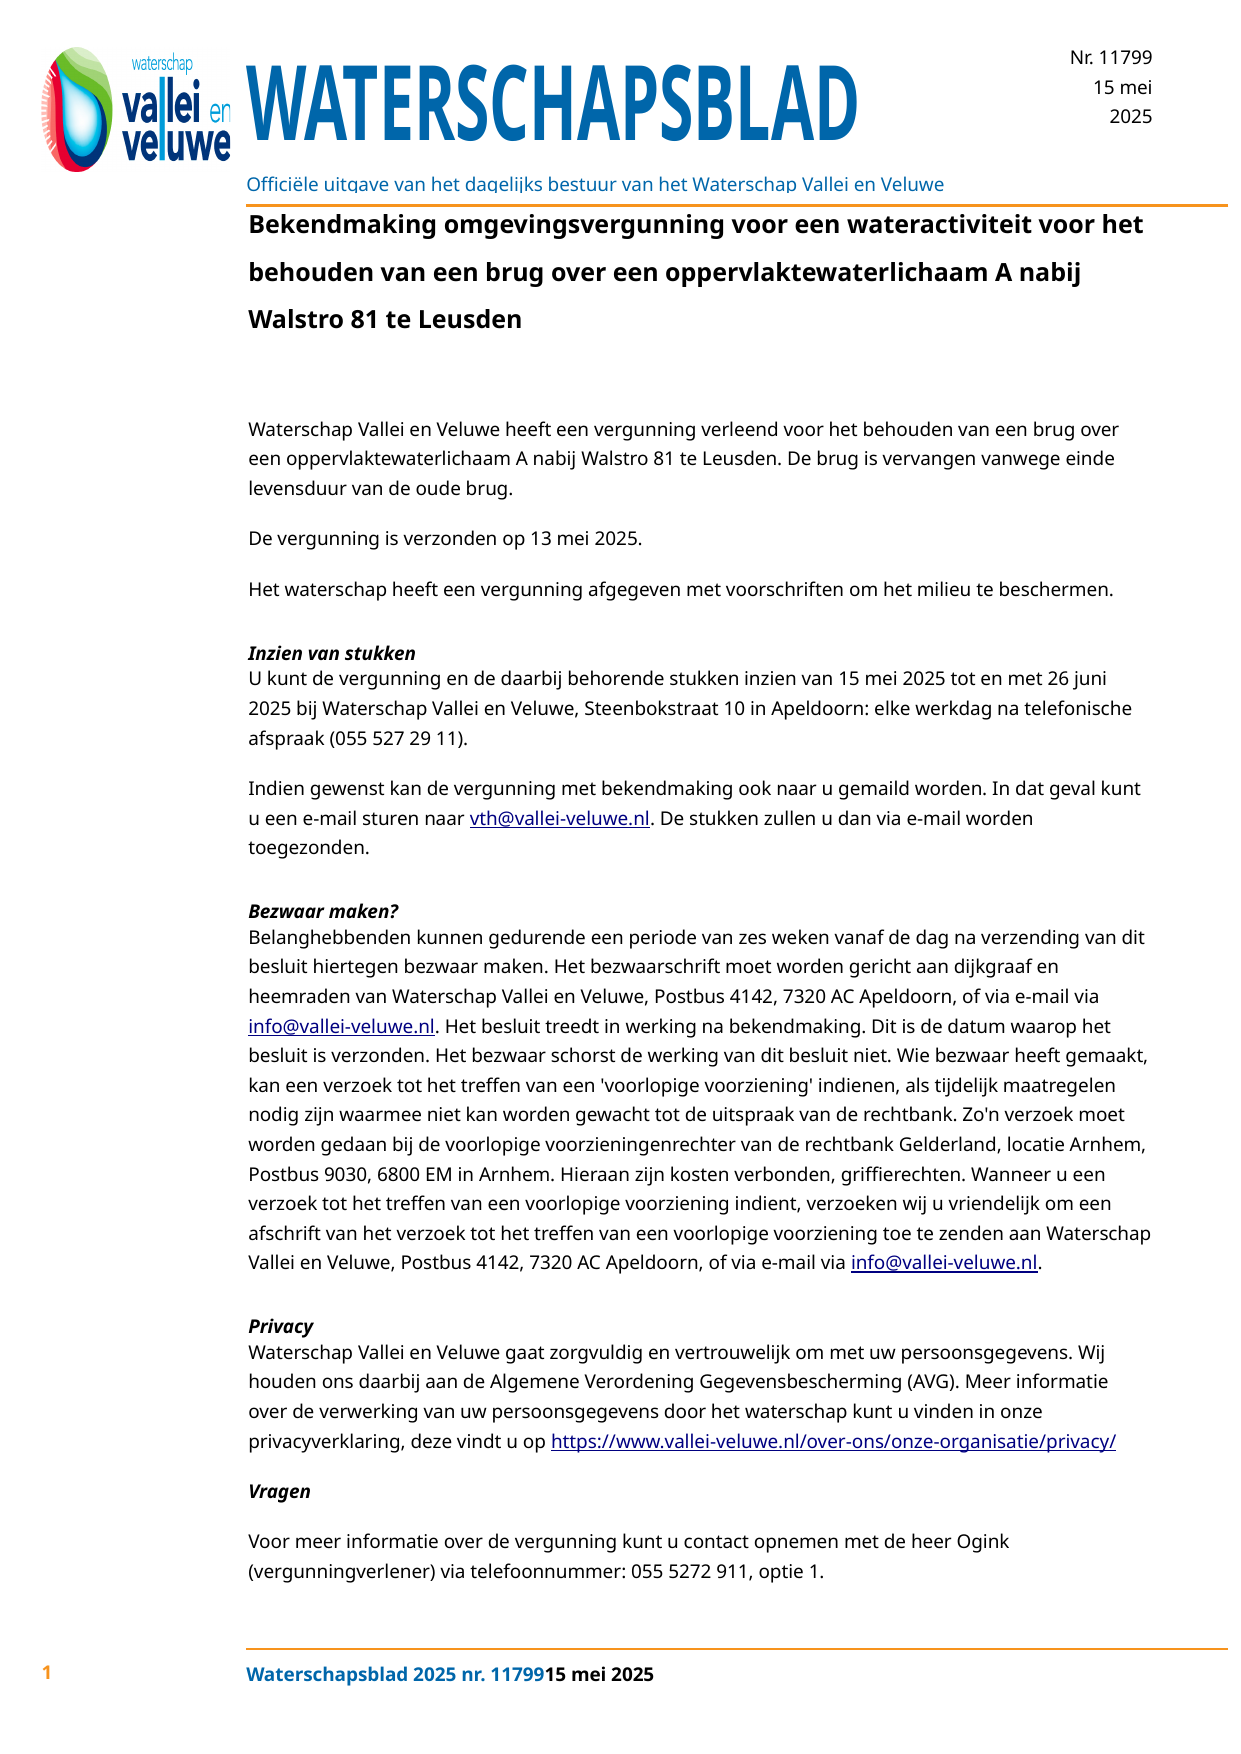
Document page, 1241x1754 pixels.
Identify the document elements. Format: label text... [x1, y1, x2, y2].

text Bezwaar maken? [248, 898, 1152, 924]
text Bekendmaking omgevingsvergunning voor een wateractiviteit voor het behouden van een brug over een oppervlaktewaterlichaam A nabij Walstro 81 te Leusden [248, 207, 1152, 336]
picture [41, 47, 231, 172]
text Indien gewenst kan de vergunning met bekendmaking ook naar u gemaild worden. In dat geval kunt u een e-mail sturen naar vth@vallei-veluwe.nl. De stukken zullen u dan via e-mail worden toegezonden. [248, 775, 1152, 860]
text Voor meer informatie over de vergunning kunt u contact opnemen met de heer Ogink (vergunningverlener) via telefoonnummer: 055 5272 911, optie 1. [248, 1529, 1152, 1584]
text Belanghebbenden kunnen gedurende een periode van zes weken vanaf de dag na verzending van dit besluit hiertegen bezwaar maken. Het bezwaarschrift moet worden gericht aan dijkgraaf en heemraden van Waterschap Vallei en Veluwe, Postbus 4142, 7320 AC Apeldoorn, of via e-mail via info@vallei-veluwe.nl. Het besluit treedt in werking na bekendmaking. Dit is de datum waarop het besluit is verzonden. Het bezwaar schorst de werking van dit besluit niet. Wie bezwaar heeft gemaakt, kan een verzoek tot het treffen van een 'voorlopige voorziening' indienen, als tijdelijk maatregelen nodig zijn waarmee niet kan worden gewacht tot de uitspraak van de rechtbank. Zo'n verzoek moet worden gedaan bij de voorlopige voorzieningenrechter van de rechtbank Gelderland, locatie Arnhem, Postbus 9030, 6800 EM in Arnhem. Hieraan zijn kosten verbonden, griffierechten. Wanneer u een verzoek tot het treffen van een voorlopige voorziening indient, verzoeken wij u vriendelijk om een afschrift van het verzoek tot het treffen van een voorlopige voorziening toe te zenden aan Waterschap Vallei en Veluwe, Postbus 4142, 7320 AC Apeldoorn, of via e-mail via info@vallei-veluwe.nl. [248, 924, 1152, 1275]
text U kunt de vergunning en de daarbij behorende stukken inzien van 15 mei 2025 tot en met 26 juni 2025 bij Waterschap Vallei en Veluwe, Steenbokstraat 10 in Apeldoorn: elke werkdag na telefonische afspraak (055 527 29 11). [248, 666, 1152, 751]
text Waterschap Vallei en Veluwe heeft een vergunning verleend voor het behouden van een brug over een oppervlaktewaterlichaam A nabij Walstro 81 te Leusden. De brug is vervangen vanwege einde levensduur van de oude brug. [248, 416, 1152, 501]
text De vergunning is verzonden op 13 mei 2025. [248, 526, 1152, 551]
text Privacy [248, 1313, 1152, 1339]
text Inzien van stukken [248, 640, 1152, 666]
text Waterschap Vallei en Veluwe gaat zorgvuldig en vertrouwelijk om met uw persoonsgegevens. Wij houden ons daarbij aan de Algemene Verordening Gegevensbescherming (AVG). Meer informatie over de verwerking van uw persoonsgegevens door het waterschap kunt u vinden in onze privacyverklaring, deze vindt u op https://www.vallei-veluwe.nl/over-ons/onze-organisatie/privacy/ [248, 1339, 1152, 1454]
text Het waterschap heeft een vergunning afgegeven met voorschriften om het milieu te beschermen. [248, 576, 1152, 602]
text Vragen [248, 1478, 1152, 1504]
